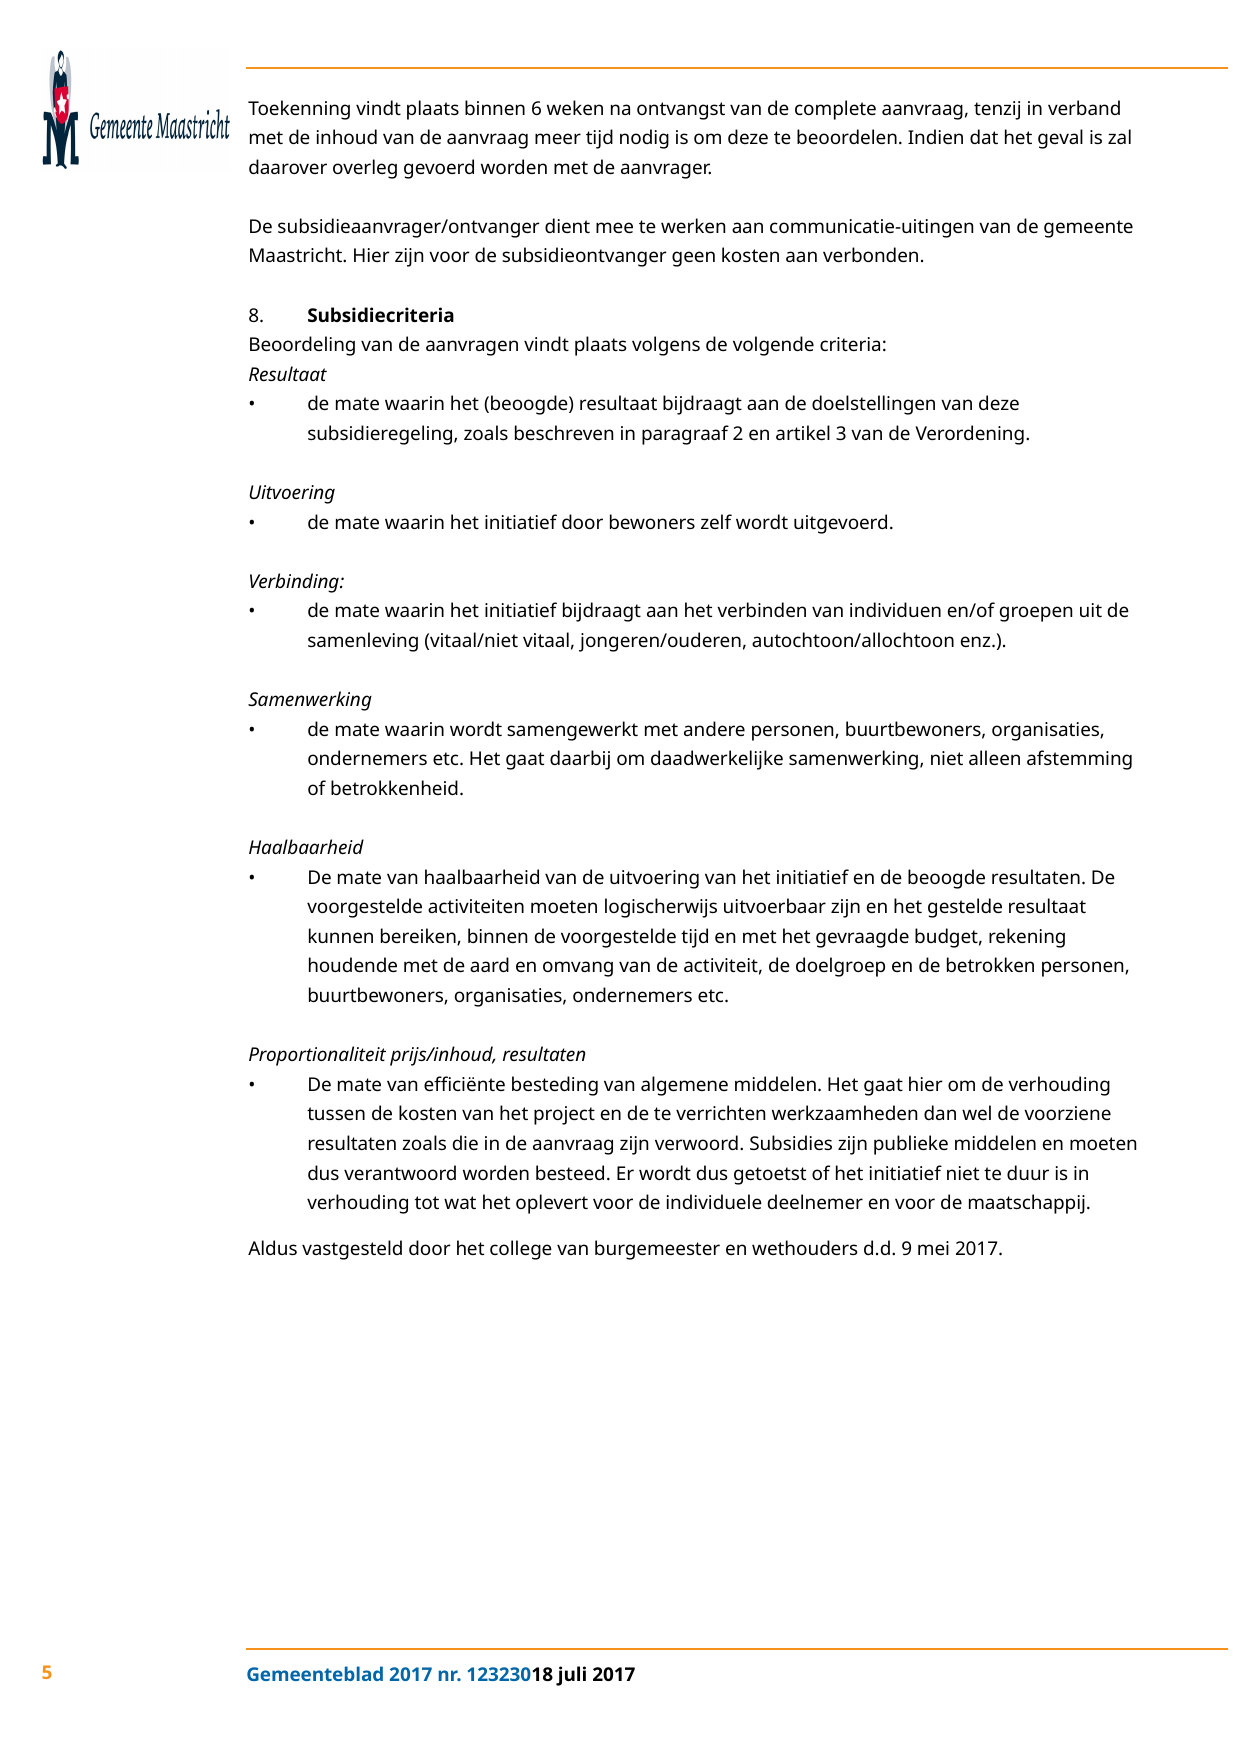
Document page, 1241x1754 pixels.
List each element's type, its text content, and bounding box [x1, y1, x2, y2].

text Verbinding: [248, 568, 1152, 594]
text Aldus vastgesteld door het college van burgemeester en wethouders d.d. 9 mei 2017. [248, 1235, 1152, 1261]
list Subsidiecriteria [248, 302, 1152, 328]
list De mate van haalbaarheid van de uitvoering van het initiatief en de beoogde resultaten. De voorgestelde activiteiten moeten logischerwijs uitvoerbaar zijn en het gestelde resultaat kunnen bereiken, binnen de voorgestelde tijd en met het gevraagde budget, rekening houdende met de aard en omvang van de activiteit, de doelgroep en de betrokken personen, buurtbewoners, organisaties, ondernemers etc. [248, 864, 1152, 1008]
list de mate waarin het initiatief bijdraagt aan het verbinden van individuen en/of groepen uit de samenleving (vitaal/niet vitaal, jongeren/ouderen, autochtoon/allochtoon enz.). [248, 598, 1152, 653]
text Beoordeling van de aanvragen vindt plaats volgens de volgende criteria: [248, 331, 1152, 357]
picture [41, 47, 231, 172]
text Proportionaliteit prijs/inhoud, resultaten [248, 1041, 1152, 1067]
list De mate van efficiënte besteding van algemene middelen. Het gaat hier om de verhouding tussen de kosten van het project en de te verrichten werkzaamheden dan wel de voorziene resultaten zoals die in de aanvraag zijn verwoord. Subsidies zijn publieke middelen en moeten dus verantwoord worden besteed. Er wordt dus getoetst of het initiatief niet te duur is in verhouding tot wat het oplevert voor de individuele deelnemer en voor de maatschappij. [248, 1071, 1152, 1215]
list de mate waarin wordt samengewerkt met andere personen, buurtbewoners, organisaties, ondernemers etc. Het gaat daarbij om daadwerkelijke samenwerking, niet alleen afstemming of betrokkenheid. [248, 716, 1152, 801]
text Samenwerking [248, 686, 1152, 712]
text Uitvoering [248, 479, 1152, 505]
list de mate waarin het initiatief door bewoners zelf wordt uitgevoerd. [248, 509, 1152, 535]
text Haalbaarheid [248, 834, 1152, 860]
text Toekenning vindt plaats binnen 6 weken na ontvangst van de complete aanvraag, tenzij in verband met de inhoud van de aanvraag meer tijd nodig is om deze te beoordelen. Indien dat het geval is zal daarover overleg gevoerd worden met de aanvrager. [248, 95, 1152, 180]
text De subsidieaanvrager/ontvanger dient mee te werken aan communicatie-uitingen van de gemeente Maastricht. Hier zijn voor de subsidieontvanger geen kosten aan verbonden. [248, 213, 1152, 268]
list de mate waarin het (beoogde) resultaat bijdraagt aan de doelstellingen van deze subsidieregeling, zoals beschreven in paragraaf 2 en artikel 3 van de Verordening. [248, 391, 1152, 446]
text Resultaat [248, 361, 1152, 387]
